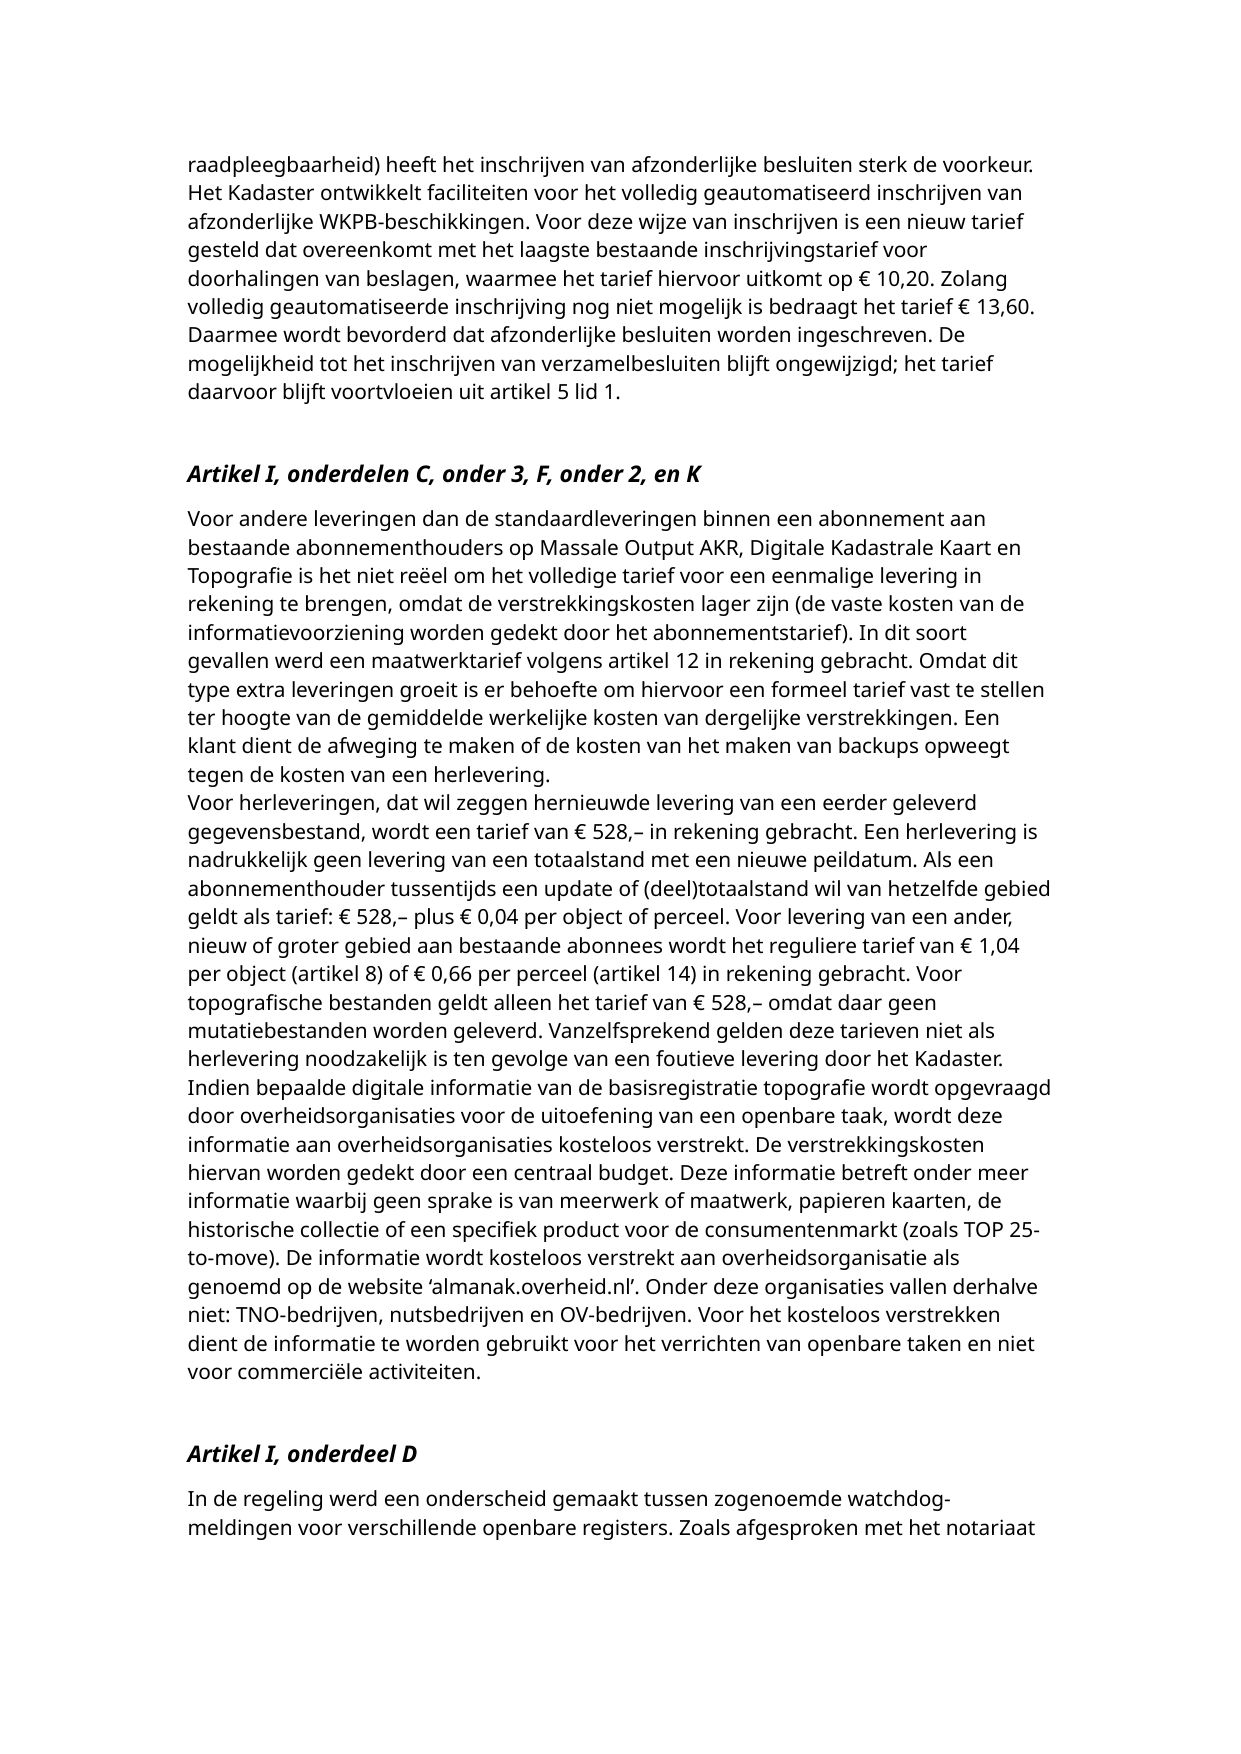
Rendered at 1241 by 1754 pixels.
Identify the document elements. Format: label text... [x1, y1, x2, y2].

subtitle Artikel I, onderdelen C, onder 3, F, onder 2, en K [187, 458, 1053, 489]
text Voor andere leveringen dan de standaardleveringen binnen een abonnement aan bestaande abonnementhouders op Massale Output AKR, Digitale Kadastrale Kaart en Topografie is het niet reëel om het volledige tarief voor een eenmalige levering in rekening te brengen, omdat de verstrekkingskosten lager zijn (de vaste kosten van de informatievoorziening worden gedekt door het abonnementstarief). In dit soort gevallen werd een maatwerktarief volgens artikel 12 in rekening gebracht. Omdat dit type extra leveringen groeit is er behoefte om hiervoor een formeel tarief vast te stellen ter hoogte van de gemiddelde werkelijke kosten van dergelijke verstrekkingen. Een klant dient de afweging te maken of de kosten van het maken van backups opweegt tegen de kosten van een herlevering. [187, 504, 1053, 788]
text Voor herleveringen, dat wil zeggen hernieuwde levering van een eerder geleverd gegevensbestand, wordt een tarief van € 528,– in rekening gebracht. Een herlevering is nadrukkelijk geen levering van een totaalstand met een nieuwe peildatum. Als een abonnementhouder tussentijds een update of (deel)totaalstand wil van hetzelfde gebied geldt als tarief: € 528,– plus € 0,04 per object of perceel. Voor levering van een ander, nieuw of groter gebied aan bestaande abonnees wordt het reguliere tarief van € 1,04 per object (artikel 8) of € 0,66 per perceel (artikel 14) in rekening gebracht. Voor topografische bestanden geldt alleen het tarief van € 528,– omdat daar geen mutatiebestanden worden geleverd. Vanzelfsprekend gelden deze tarieven niet als herlevering noodzakelijk is ten gevolge van een foutieve levering door het Kadaster. [187, 788, 1053, 1073]
text In de regeling werd een onderscheid gemaakt tussen zogenoemde watchdog-meldingen voor verschillende openbare registers. Zoals afgesproken met het notariaat [187, 1484, 1053, 1541]
text raadpleegbaarheid) heeft het inschrijven van afzonderlijke besluiten sterk de voorkeur. Het Kadaster ontwikkelt faciliteiten voor het volledig geautomatiseerd inschrijven van afzonderlijke WKPB-beschikkingen. Voor deze wijze van inschrijven is een nieuw tarief gesteld dat overeenkomt met het laagste bestaande inschrijvingstarief voor doorhalingen van beslagen, waarmee het tarief hiervoor uitkomt op € 10,20. Zolang volledig geautomatiseerde inschrijving nog niet mogelijk is bedraagt het tarief € 13,60. Daarmee wordt bevorderd dat afzonderlijke besluiten worden ingeschreven. De mogelijkheid tot het inschrijven van verzamelbesluiten blijft ongewijzigd; het tarief daarvoor blijft voortvloeien uit artikel 5 lid 1. [187, 150, 1053, 406]
subtitle Artikel I, onderdeel D [187, 1438, 1053, 1469]
text Indien bepaalde digitale informatie van de basisregistratie topografie wordt opgevraagd door overheidsorganisaties voor de uitoefening van een openbare taak, wordt deze informatie aan overheidsorganisaties kosteloos verstrekt. De verstrekkingskosten hiervan worden gedekt door een centraal budget. Deze informatie betreft onder meer informatie waarbij geen sprake is van meerwerk of maatwerk, papieren kaarten, de historische collectie of een specifiek product voor de consumentenmarkt (zoals TOP 25-to-move). De informatie wordt kosteloos verstrekt aan overheidsorganisatie als genoemd op de website ‘almanak.overheid.nl’. Onder deze organisaties vallen derhalve niet: TNO-bedrijven, nutsbedrijven en OV-bedrijven. Voor het kosteloos verstrekken dient de informatie te worden gebruikt voor het verrichten van openbare taken en niet voor commerciële activiteiten. [187, 1073, 1053, 1386]
